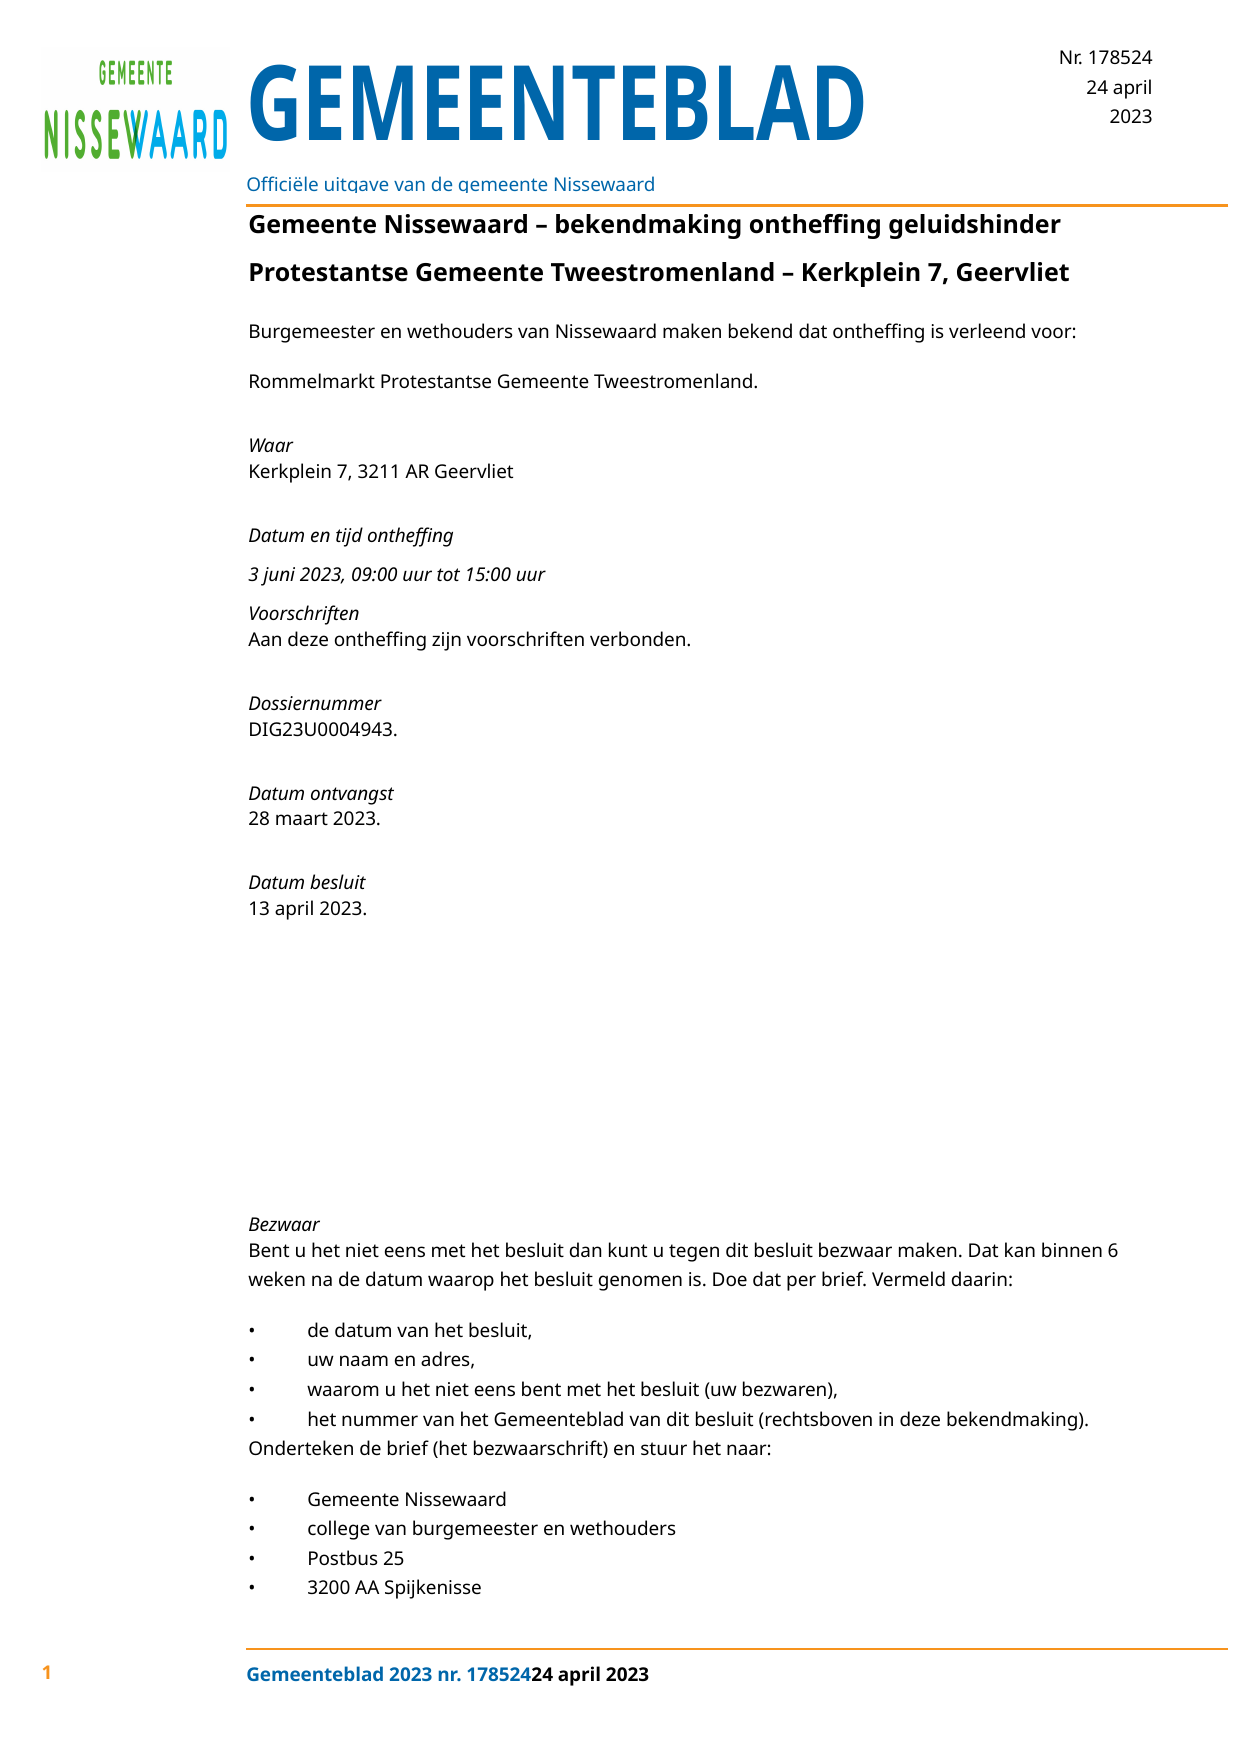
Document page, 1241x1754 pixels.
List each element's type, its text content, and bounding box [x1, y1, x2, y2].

list Gemeente Nissewaard [248, 1486, 1152, 1512]
list uw naam en adres, [248, 1347, 1152, 1372]
list Postbus 25 [248, 1545, 1152, 1571]
text DIG23U0004943. [248, 716, 1152, 742]
text Gemeente Nissewaard – bekendmaking ontheffing geluidshinder Protestantse Gemeente Tweestromenland – Kerkplein 7, Geervliet [248, 207, 1152, 288]
text Aan deze ontheffing zijn voorschriften verbonden. [248, 626, 1152, 652]
text Burgemeester en wethouders van Nissewaard maken bekend dat ontheffing is verleend voor: [248, 318, 1152, 344]
text 13 april 2023. [248, 895, 1152, 921]
list het nummer van het Gemeenteblad van dit besluit (rechtsboven in deze bekendmaking). [248, 1406, 1152, 1432]
text 3 juni 2023, 09:00 uur tot 15:00 uur [248, 561, 1152, 587]
list waarom u het niet eens bent met het besluit (uw bezwaren), [248, 1376, 1152, 1402]
list de datum van het besluit, [248, 1317, 1152, 1343]
text Rommelmarkt Protestantse Gemeente Tweestromenland. [248, 368, 1152, 394]
text Bezwaar [248, 1211, 1152, 1237]
text Bent u het niet eens met het besluit dan kunt u tegen dit besluit bezwaar maken. Dat kan binnen 6 weken na de datum waarop het besluit genomen is. Doe dat per brief. Vermeld daarin: [248, 1237, 1152, 1292]
text Datum besluit [248, 869, 1152, 895]
text Voorschriften [248, 601, 1152, 626]
list 3200 AA Spijkenisse [248, 1574, 1152, 1600]
text Kerkplein 7, 3211 AR Geervliet [248, 458, 1152, 484]
text Datum en tijd ontheffing [248, 522, 1152, 548]
text Datum ontvangst [248, 780, 1152, 806]
list college van burgemeester en wethouders [248, 1515, 1152, 1541]
text Onderteken de brief (het bezwaarschrift) en stuur het naar: [248, 1435, 1152, 1461]
text 28 maart 2023. [248, 806, 1152, 831]
picture [41, 47, 231, 172]
text Waar [248, 432, 1152, 458]
text Dossiernummer [248, 690, 1152, 716]
